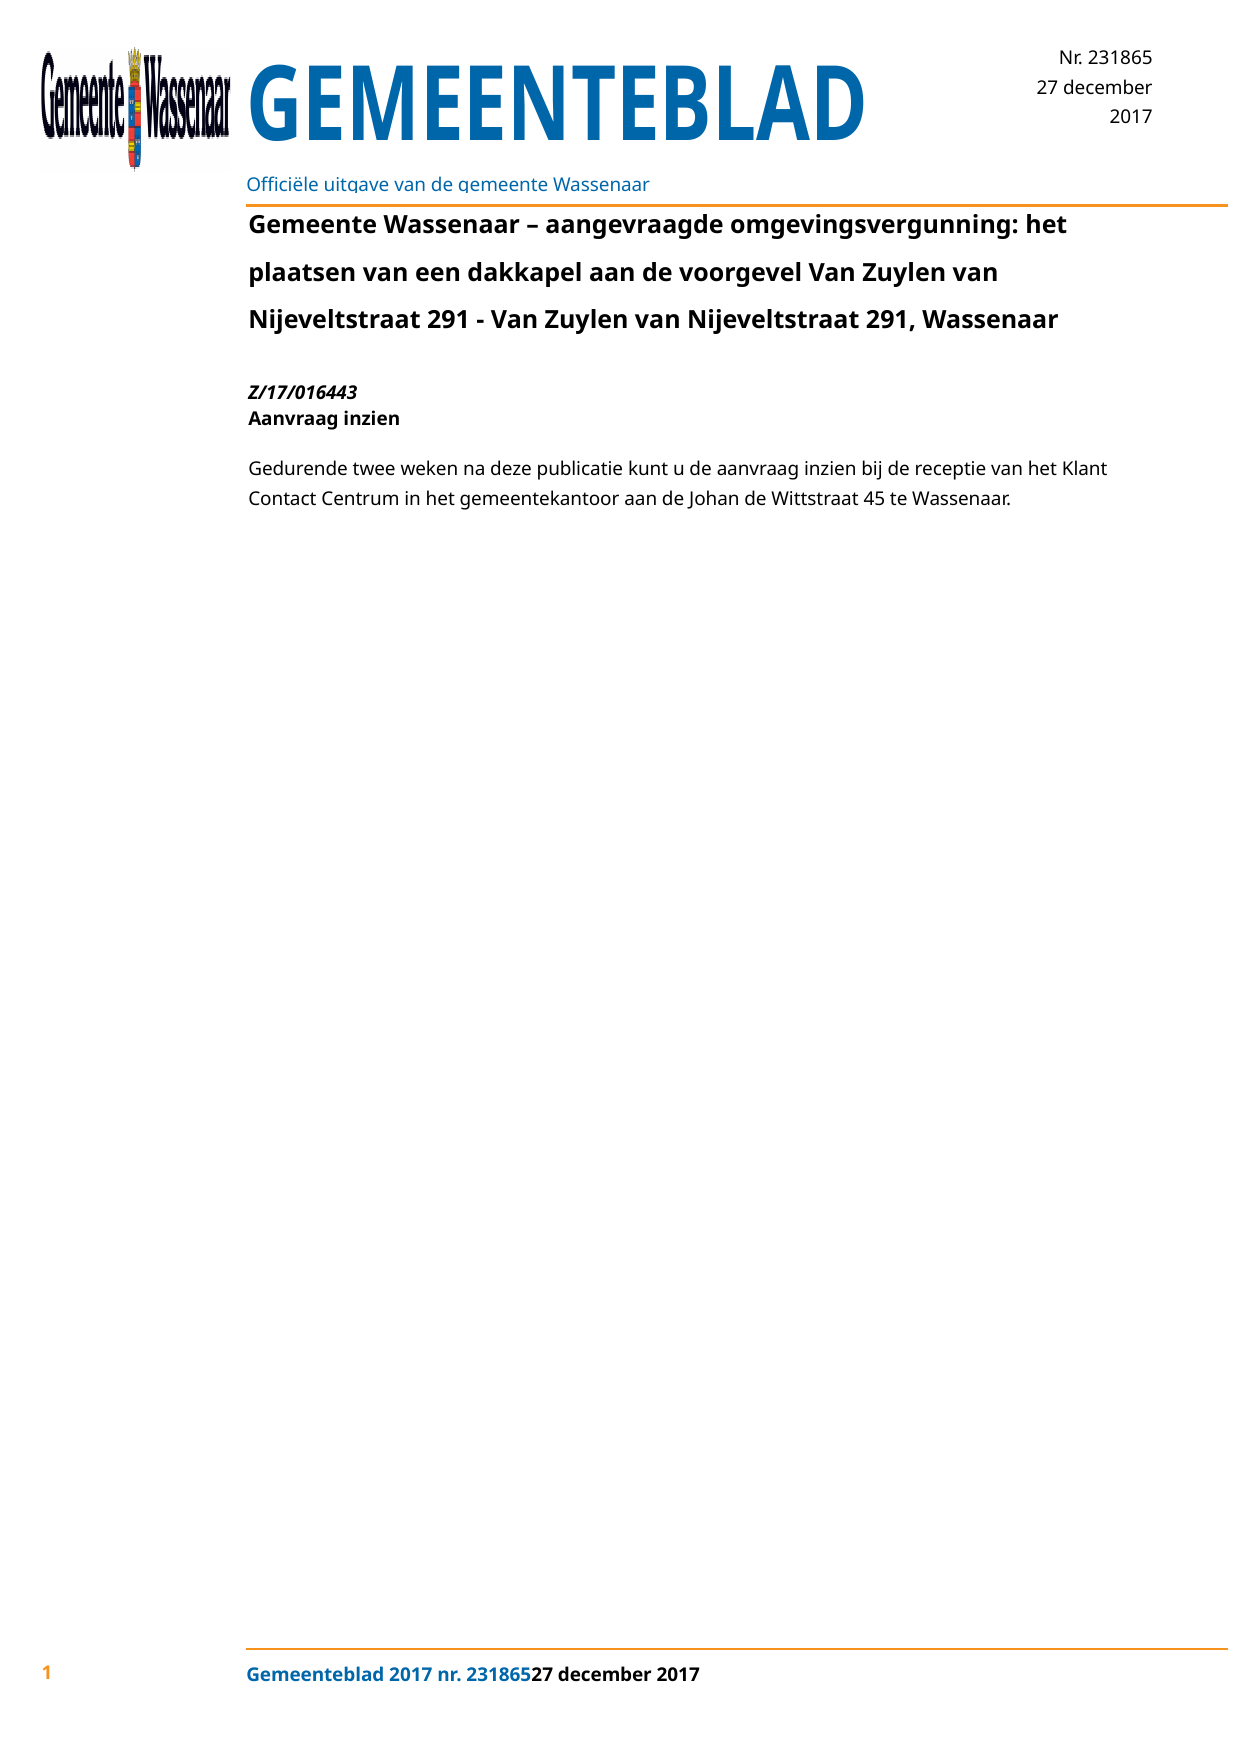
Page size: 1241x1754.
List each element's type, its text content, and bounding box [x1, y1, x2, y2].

picture [41, 47, 231, 172]
text Z/17/016443 [248, 379, 1152, 405]
text Gemeente Wassenaar – aangevraagde omgevingsvergunning: het plaatsen van een dakkapel aan de voorgevel Van Zuylen van Nijeveltstraat 291 - Van Zuylen van Nijeveltstraat 291, Wassenaar [248, 207, 1152, 336]
text Gedurende twee weken na deze publicatie kunt u de aanvraag inzien bij de receptie van het Klant Contact Centrum in het gemeentekantoor aan de Johan de Wittstraat 45 te Wassenaar. [248, 455, 1152, 511]
text Aanvraag inzien [248, 405, 1152, 431]
